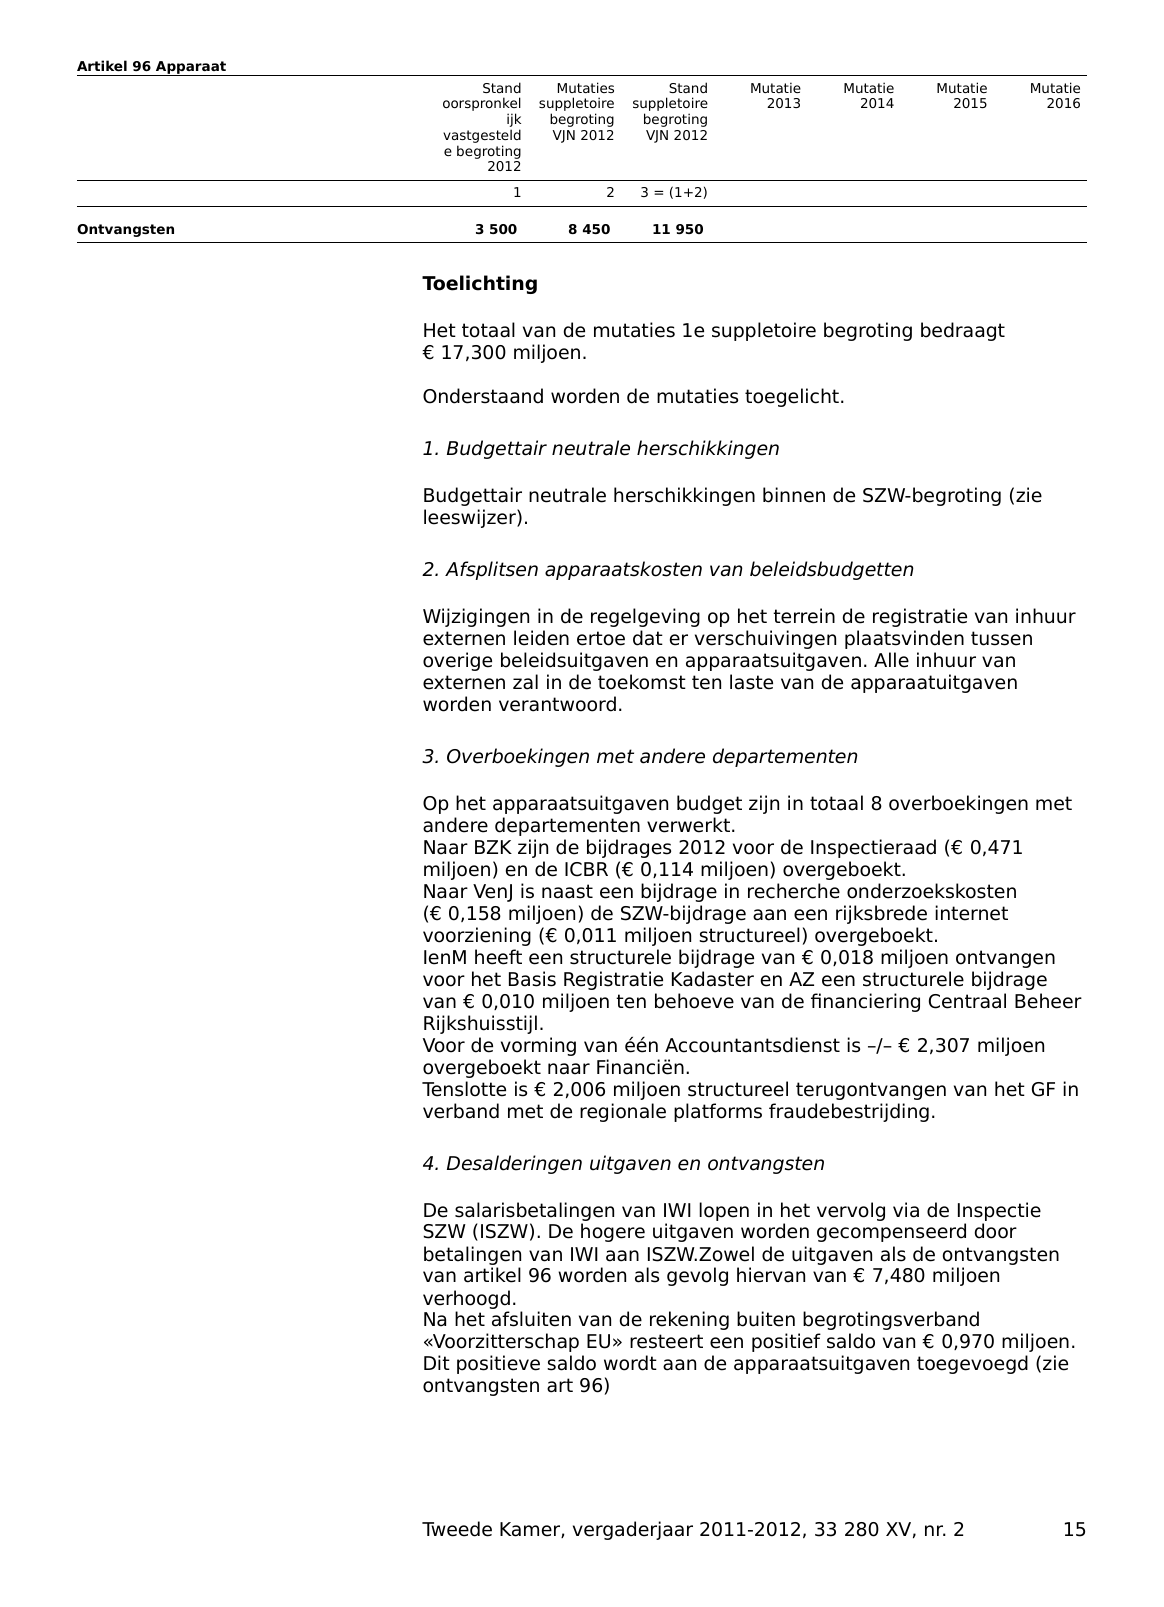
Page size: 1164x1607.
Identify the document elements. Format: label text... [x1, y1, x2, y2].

text Het totaal van de mutaties 1e suppletoire begroting bedraagt € 17,300 miljoen. [422, 320, 1087, 364]
table_cell [77, 76, 434, 179]
table_cell [77, 181, 434, 206]
text Budgettair neutrale herschikkingen binnen de SZW-begroting (zie leeswijzer). [422, 485, 1087, 529]
text Onderstaand worden de mutaties toegelicht. [422, 386, 1087, 408]
table_cell Mutatie 2014 [807, 76, 900, 179]
table_cell Mutaties suppletoire begroting VJN 2012 [527, 76, 621, 179]
table_cell Stand oorspronkelijk vastgestelde begroting 2012 [434, 76, 527, 179]
subtitle 2. Afsplitsen apparaatskosten van beleidsbudgetten [422, 559, 1087, 581]
table_cell [807, 207, 900, 221]
table_cell 2 [527, 181, 621, 206]
table_cell [714, 181, 807, 206]
table_cell [993, 207, 1087, 221]
text Voor de vorming van één Accountantsdienst is –/– € 2,307 miljoen overgeboekt naar Financiën. [422, 1034, 1087, 1078]
table_cell [993, 221, 1087, 242]
text Op het apparaatsuitgaven budget zijn in totaal 8 overboekingen met andere departementen verwerkt. [422, 793, 1087, 837]
table_cell Mutatie 2016 [993, 76, 1087, 179]
table_cell Mutatie 2015 [900, 76, 993, 179]
table_cell 1 [434, 181, 527, 206]
text Tenslotte is € 2,006 miljoen structureel terugontvangen van het GF in verband met de regionale platforms fraudebestrijding. [422, 1078, 1087, 1122]
table_cell Ontvangsten [77, 221, 434, 242]
text De salarisbetalingen van IWI lopen in het vervolg via de Inspectie SZW (ISZW). De hogere uitgaven worden gecompenseerd door betalingen van IWI aan ISZW.Zowel de uitgaven als de ontvangsten van artikel 96 worden als gevolg hiervan van € 7,480 miljoen verhoogd. [422, 1199, 1087, 1309]
table_cell [621, 207, 714, 221]
text IenM heeft een structurele bijdrage van € 0,018 miljoen ontvangen voor het Basis Registratie Kadaster en AZ een structurele bijdrage van € 0,010 miljoen ten behoeve van de financiering Centraal Beheer Rijkshuisstijl. [422, 947, 1087, 1034]
table_cell [714, 207, 807, 221]
table_cell [993, 181, 1087, 206]
table_cell [77, 207, 434, 221]
table_cell [807, 181, 900, 206]
table_cell [900, 221, 993, 242]
table_header Artikel 96 Apparaat [77, 59, 1087, 75]
table_cell 8 450 [527, 221, 621, 242]
table_cell [434, 207, 527, 221]
text Na het afsluiten van de rekening buiten begrotingsverband «Voorzitterschap EU» resteert een positief saldo van € 0,970 miljoen. Dit positieve saldo wordt aan de apparaatsuitgaven toegevoegd (zie ontvangsten art 96) [422, 1309, 1087, 1397]
table_cell [900, 181, 993, 206]
text Naar VenJ is naast een bijdrage in recherche onderzoekskosten (€ 0,158 miljoen) de SZW-bijdrage aan een rijksbrede internet voorziening (€ 0,011 miljoen structureel) overgeboekt. [422, 881, 1087, 947]
table_cell 3 = (1+2) [621, 181, 714, 206]
table_cell Stand suppletoire begroting VJN 2012 [621, 76, 714, 179]
subtitle Toelichting [422, 273, 1087, 295]
subtitle 1. Budgettair neutrale herschikkingen [422, 438, 1087, 460]
table_cell [900, 207, 993, 221]
table_cell [807, 221, 900, 242]
text Naar BZK zijn de bijdrages 2012 voor de Inspectieraad (€ 0,471 miljoen) en de ICBR (€ 0,114 miljoen) overgeboekt. [422, 837, 1087, 881]
table_cell 11 950 [621, 221, 714, 242]
text Wijzigingen in de regelgeving op het terrein de registratie van inhuur externen leiden ertoe dat er verschuivingen plaatsvinden tussen overige beleidsuitgaven en apparaatsuitgaven. Alle inhuur van externen zal in de toekomst ten laste van de apparaatuitgaven worden verantwoord. [422, 606, 1087, 716]
table_cell Mutatie 2013 [714, 76, 807, 179]
table_cell 3 500 [434, 221, 527, 242]
table_cell [527, 207, 621, 221]
subtitle 3. Overboekingen met andere departementen [422, 746, 1087, 768]
subtitle 4. Desalderingen uitgaven en ontvangsten [422, 1152, 1087, 1174]
table_cell [714, 221, 807, 242]
